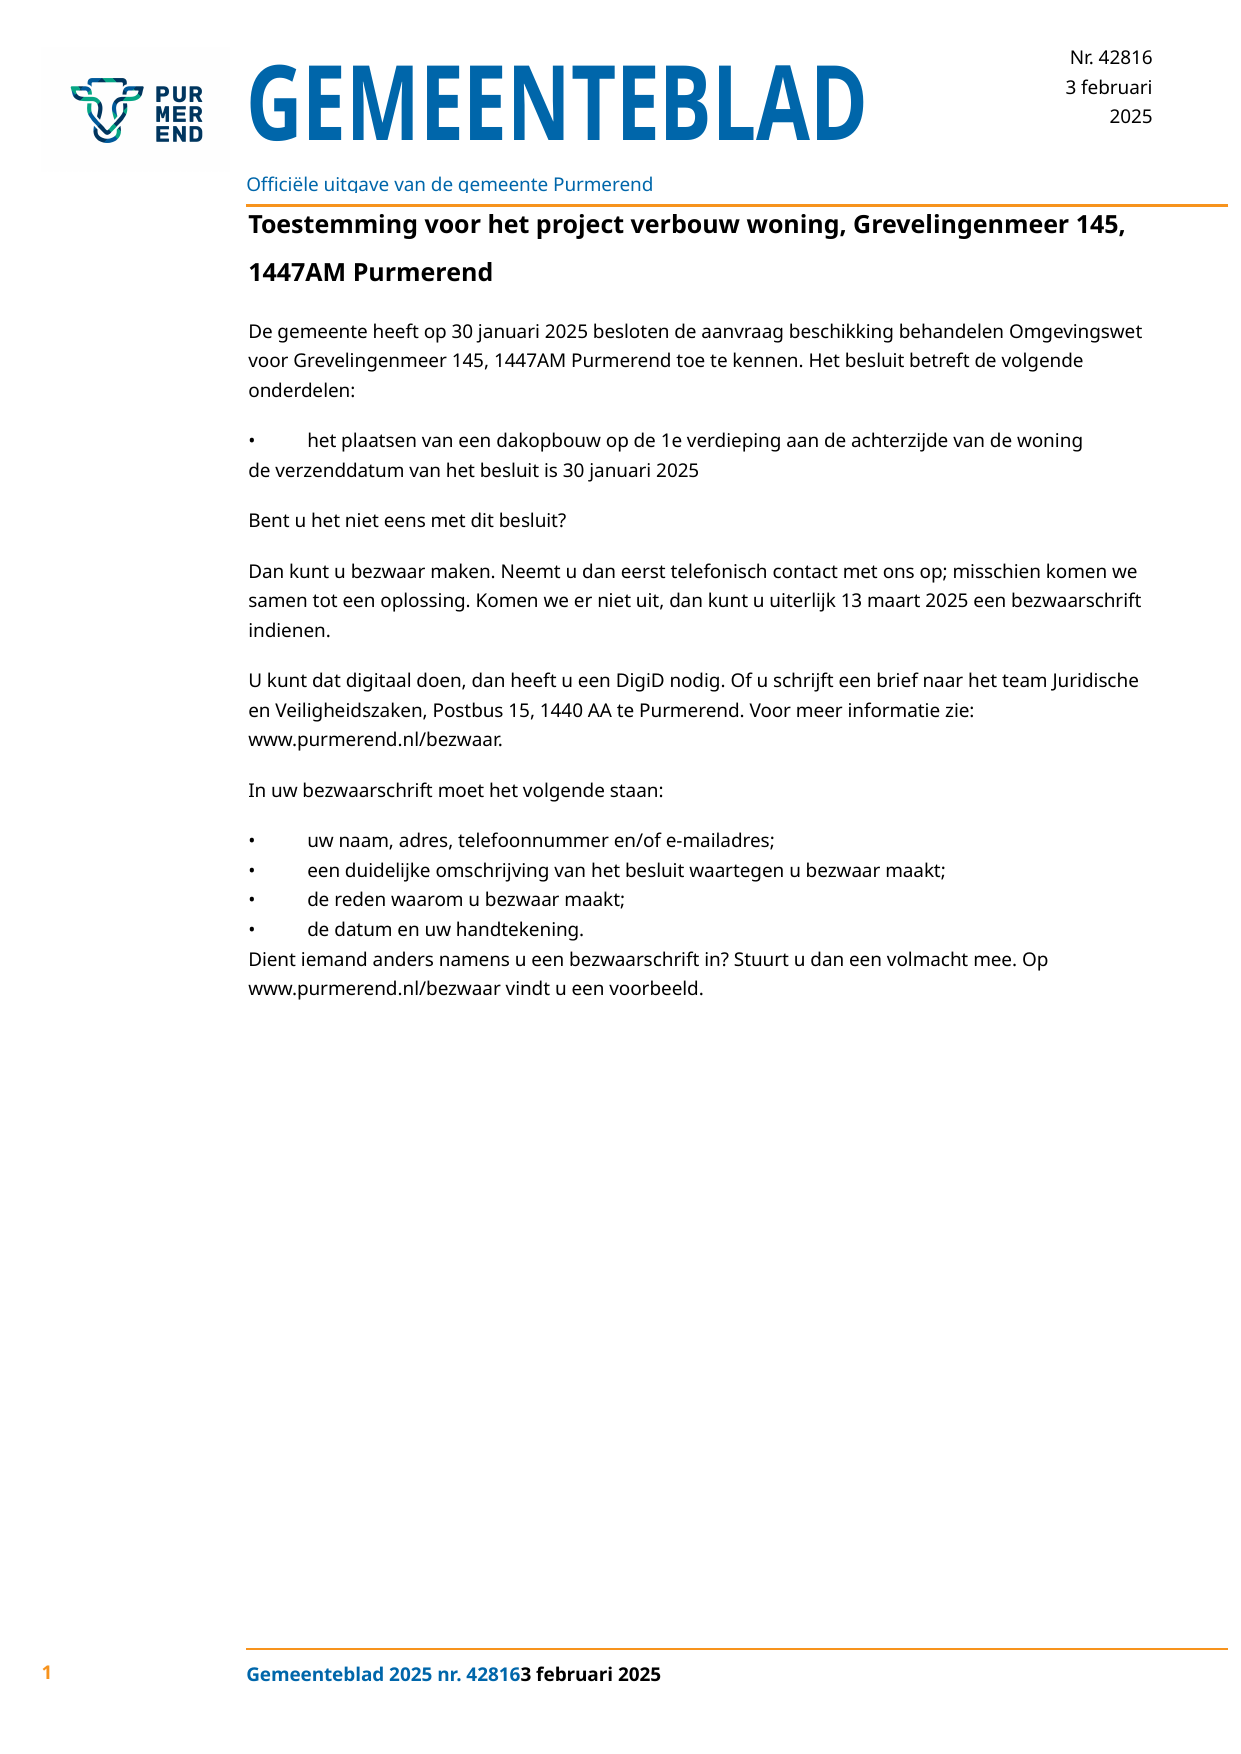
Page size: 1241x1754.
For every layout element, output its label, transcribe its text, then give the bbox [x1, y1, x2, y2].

text Bent u het niet eens met dit besluit? [248, 507, 1152, 533]
picture [41, 47, 231, 172]
text U kunt dat digitaal doen, dan heeft u een DigiD nodig. Of u schrijft een brief naar het team Juridische en Veiligheidszaken, Postbus 15, 1440 AA te Purmerend. Voor meer informatie zie: www.purmerend.nl/bezwaar. [248, 667, 1152, 752]
text In uw bezwaarschrift moet het volgende staan: [248, 777, 1152, 803]
text Dan kunt u bezwaar maken. Neemt u dan eerst telefonisch contact met ons op; misschien komen we samen tot een oplossing. Komen we er niet uit, dan kunt u uiterlijk 13 maart 2025 een bezwaarschrift indienen. [248, 558, 1152, 643]
list uw naam, adres, telefoonnummer en/of e-mailadres; [248, 827, 1152, 853]
text Toestemming voor het project verbouw woning, Grevelingenmeer 145, 1447AM Purmerend [248, 207, 1152, 288]
text De gemeente heeft op 30 januari 2025 besloten de aanvraag beschikking behandelen Omgevingswet voor Grevelingenmeer 145, 1447AM Purmerend toe te kennen. Het besluit betreft de volgende onderdelen: [248, 318, 1152, 403]
list de reden waarom u bezwaar maakt; [248, 887, 1152, 912]
list een duidelijke omschrijving van het besluit waartegen u bezwaar maakt; [248, 857, 1152, 883]
text de verzenddatum van het besluit is 30 januari 2025 [248, 457, 1152, 483]
list het plaatsen van een dakopbouw op de 1e verdieping aan de achterzijde van de woning [248, 427, 1152, 453]
text Dient iemand anders namens u een bezwaarschrift in? Stuurt u dan een volmacht mee. Op www.purmerend.nl/bezwaar vindt u een voorbeeld. [248, 946, 1152, 1001]
list de datum en uw handtekening. [248, 916, 1152, 942]
